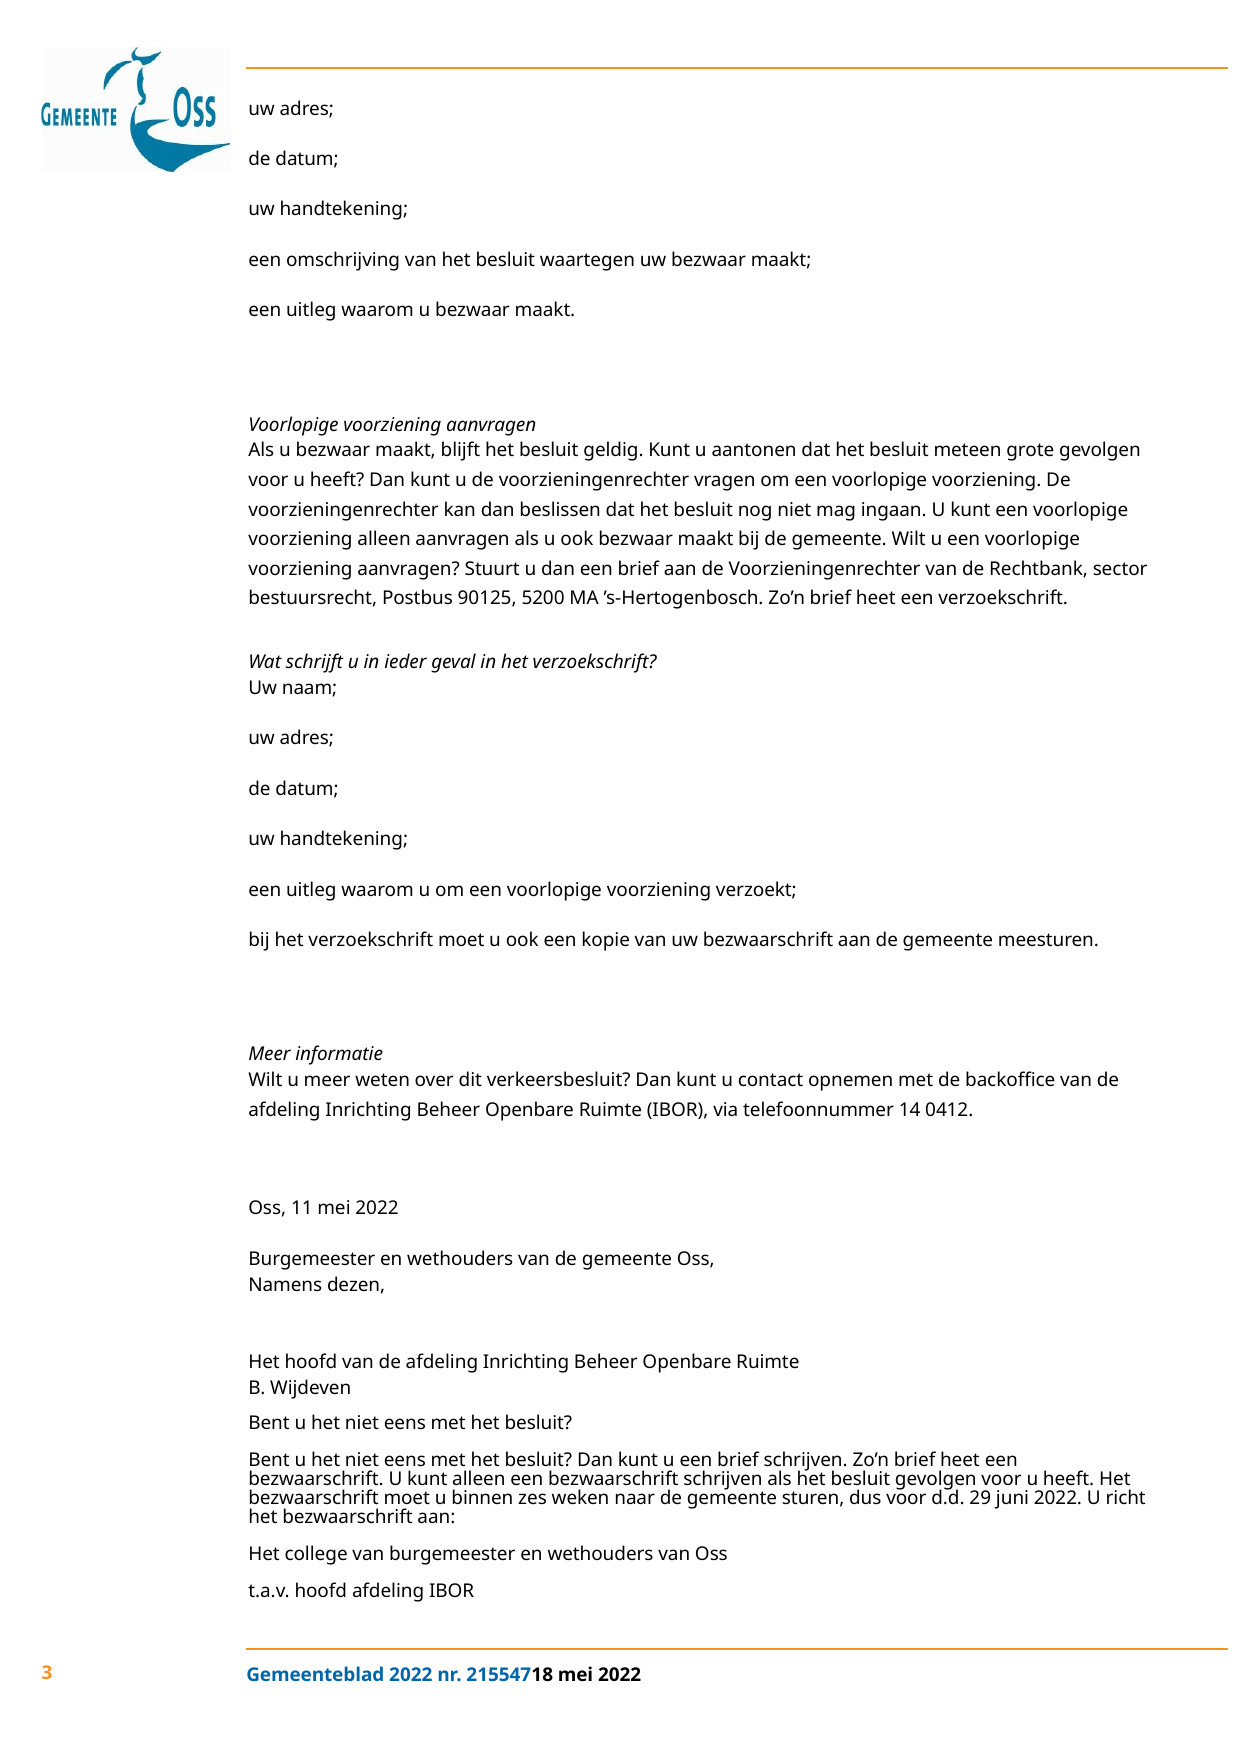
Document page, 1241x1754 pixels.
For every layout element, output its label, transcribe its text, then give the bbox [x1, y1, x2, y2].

text uw handtekening; [248, 825, 1152, 851]
text uw adres; [248, 724, 1152, 750]
text Burgemeester en wethouders van de gemeente Oss, [248, 1246, 1152, 1271]
picture [41, 47, 231, 172]
text bij het verzoekschrift moet u ook een kopie van uw bezwaarschrift aan de gemeente meesturen. [248, 926, 1152, 952]
text Wilt u meer weten over dit verkeersbesluit? Dan kunt u contact opnemen met de backoffice van de afdeling Inrichting Beheer Openbare Ruimte (IBOR), via telefoonnummer 14 0412. [248, 1066, 1152, 1122]
text Als u bezwaar maakt, blijft het besluit geldig. Kunt u aantonen dat het besluit meteen grote gevolgen voor u heeft? Dan kunt u de voorzieningenrechter vragen om een voorlopige voorziening. De voorzieningenrechter kan dan beslissen dat het besluit nog niet mag ingaan. U kunt een voorlopige voorziening alleen aanvragen als u ook bezwaar maakt bij de gemeente. Wilt u een voorlopige voorziening aanvragen? Stuurt u dan een brief aan de Voorzieningenrechter van de Rechtbank, sector bestuursrecht, Postbus 90125, 5200 MA ’s-Hertogenbosch. Zo’n brief heet een verzoekschrift. [248, 437, 1152, 610]
text Oss, 11 mei 2022 [248, 1194, 1152, 1220]
text een uitleg waarom u om een voorlopige voorziening verzoekt; [248, 876, 1152, 902]
text Het college van burgemeester en wethouders van Oss [248, 1545, 1152, 1565]
text de datum; [248, 145, 1152, 171]
text uw handtekening; [248, 196, 1152, 221]
text Voorlopige voorziening aanvragen [248, 411, 1152, 437]
text B. Wijdeven [248, 1374, 1152, 1400]
text Het hoofd van de afdeling Inrichting Beheer Openbare Ruimte [248, 1348, 1152, 1374]
text Meer informatie [248, 1041, 1152, 1066]
text Wat schrijft u in ieder geval in het verzoekschrift? [248, 648, 1152, 674]
text een uitleg waarom u bezwaar maakt. [248, 296, 1152, 322]
text Namens dezen, [248, 1271, 1152, 1297]
text uw adres; [248, 95, 1152, 121]
text t.a.v. hoofd afdeling IBOR [248, 1582, 1152, 1602]
text de datum; [248, 775, 1152, 801]
text Bent u het niet eens met het besluit? [248, 1414, 1152, 1433]
text Bent u het niet eens met het besluit? Dan kunt u een brief schrijven. Zo’n brief heet een bezwaarschrift. U kunt alleen een bezwaarschrift schrijven als het besluit gevolgen voor u heeft. Het bezwaarschrift moet u binnen zes weken naar de gemeente sturen, dus voor d.d. 29 juni 2022. U richt het bezwaarschrift aan: [248, 1451, 1152, 1528]
text Uw naam; [248, 674, 1152, 700]
text een omschrijving van het besluit waartegen uw bezwaar maakt; [248, 246, 1152, 272]
